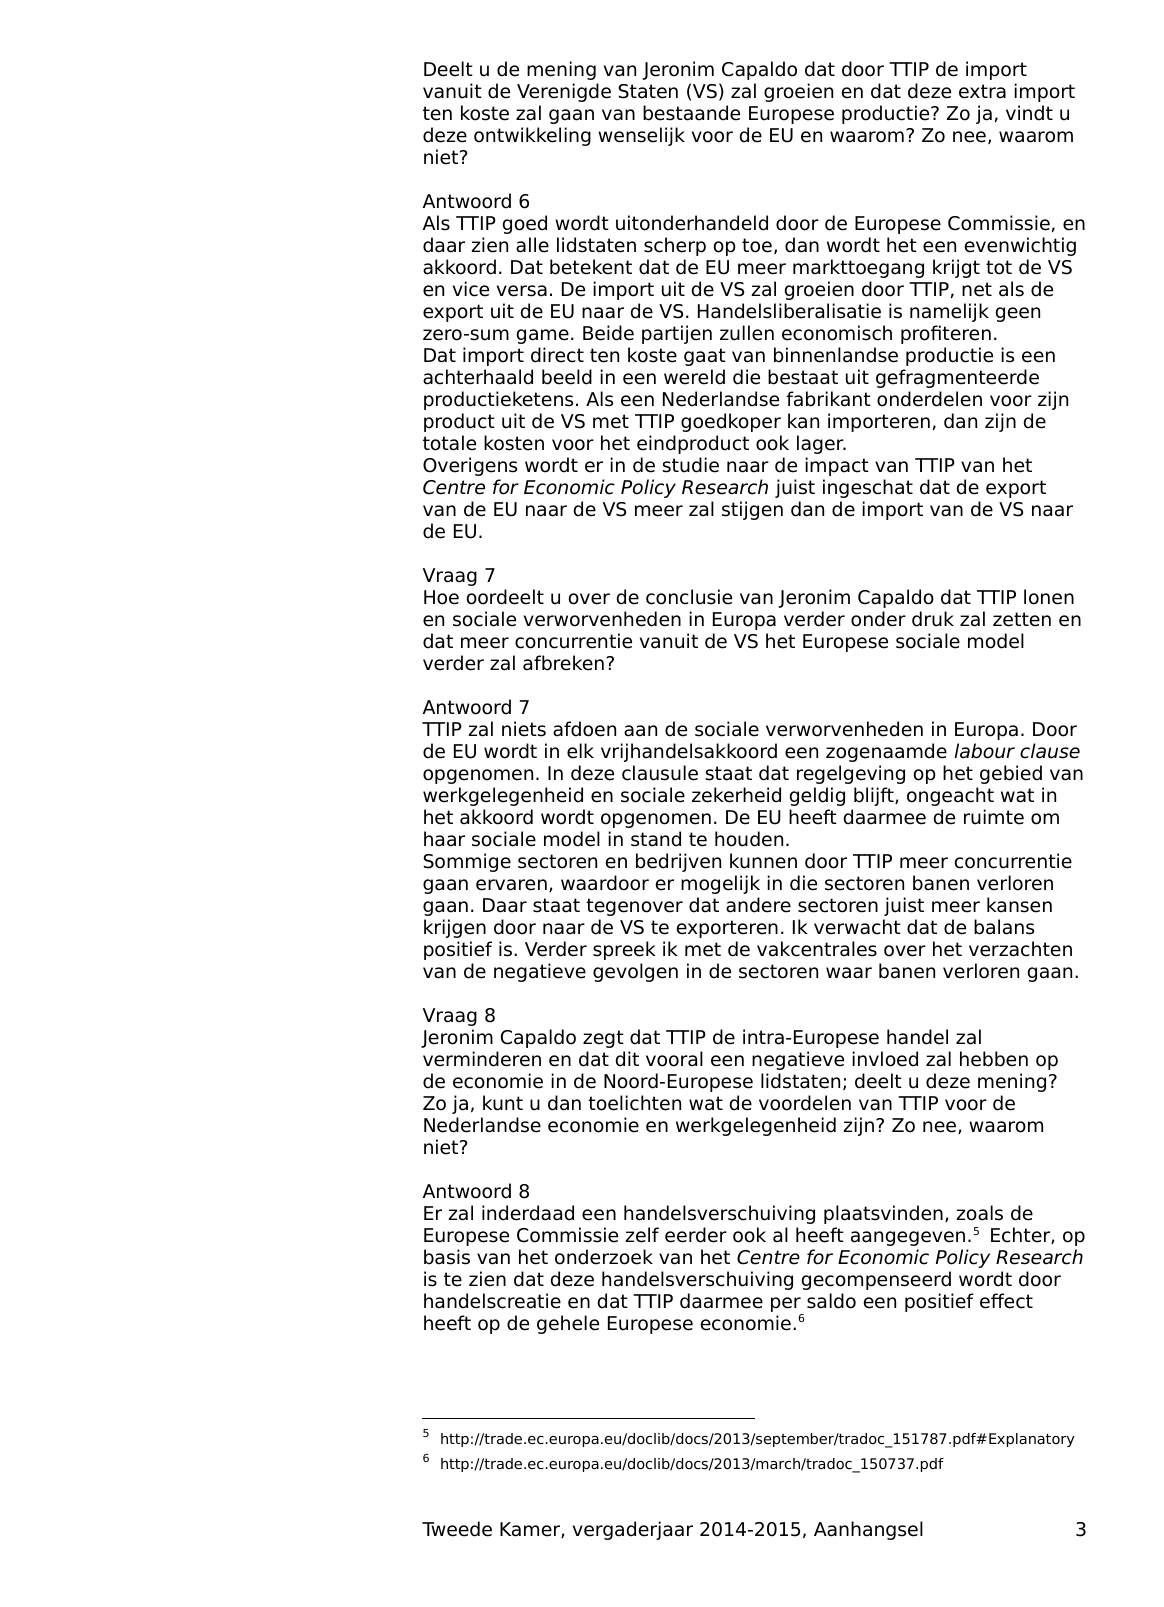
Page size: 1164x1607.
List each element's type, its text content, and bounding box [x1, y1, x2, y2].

text Vraag 8 [422, 1005, 1087, 1027]
text Antwoord 6 [422, 191, 1087, 213]
text Overigens wordt er in de studie naar de impact van TTIP van het Centre for Economic Policy Research juist ingeschat dat de export van de EU naar de VS meer zal stijgen dan de import van de VS naar de EU. [422, 455, 1087, 543]
text TTIP zal niets afdoen aan de sociale verworvenheden in Europa. Door de EU wordt in elk vrijhandelsakkoord een zogenaamde labour clause opgenomen. In deze clausule staat dat regelgeving op het gebied van werkgelegenheid en sociale zekerheid geldig blijft, ongeacht wat in het akkoord wordt opgenomen. De EU heeft daarmee de ruimte om haar sociale model in stand te houden. [422, 719, 1087, 851]
text Antwoord 8 [422, 1181, 1087, 1203]
text Deelt u de mening van Jeronim Capaldo dat door TTIP de import vanuit de Verenigde Staten (VS) zal groeien en dat deze extra import ten koste zal gaan van bestaande Europese productie? Zo ja, vindt u deze ontwikkeling wenselijk voor de EU en waarom? Zo nee, waarom niet? [422, 59, 1087, 169]
text Jeronim Capaldo zegt dat TTIP de intra-Europese handel zal verminderen en dat dit vooral een negatieve invloed zal hebben op de economie in de Noord-Europese lidstaten; deelt u deze mening? Zo ja, kunt u dan toelichten wat de voordelen van TTIP voor de Nederlandse economie en werkgelegenheid zijn? Zo nee, waarom niet? [422, 1027, 1087, 1159]
text Sommige sectoren en bedrijven kunnen door TTIP meer concurrentie gaan ervaren, waardoor er mogelijk in die sectoren banen verloren gaan. Daar staat tegenover dat andere sectoren juist meer kansen krijgen door naar de VS te exporteren. Ik verwacht dat de balans positief is. Verder spreek ik met de vakcentrales over het verzachten van de negatieve gevolgen in de sectoren waar banen verloren gaan. [422, 851, 1087, 983]
text http://trade.ec.europa.eu/doclib/docs/2013/september/tradoc_151787.pdf#Explanatory [422, 1427, 1087, 1449]
text Als TTIP goed wordt uitonderhandeld door de Europese Commissie, en daar zien alle lidstaten scherp op toe, dan wordt het een evenwichtig akkoord. Dat betekent dat de EU meer markttoegang krijgt tot de VS en vice versa. De import uit de VS zal groeien door TTIP, net als de export uit de EU naar de VS. Handelsliberalisatie is namelijk geen zero-sum game. Beide partijen zullen economisch profiteren. [422, 213, 1087, 345]
text Hoe oordeelt u over de conclusie van Jeronim Capaldo dat TTIP lonen en sociale verworvenheden in Europa verder onder druk zal zetten en dat meer concurrentie vanuit de VS het Europese sociale model verder zal afbreken? [422, 587, 1087, 675]
text http://trade.ec.europa.eu/doclib/docs/2013/march/tradoc_150737.pdf [422, 1452, 1087, 1474]
text Dat import direct ten koste gaat van binnenlandse productie is een achterhaald beeld in een wereld die bestaat uit gefragmenteerde productieketens. Als een Nederlandse fabrikant onderdelen voor zijn product uit de VS met TTIP goedkoper kan importeren, dan zijn de totale kosten voor het eindproduct ook lager. [422, 345, 1087, 455]
text Er zal inderdaad een handelsverschuiving plaatsvinden, zoals de Europese Commissie zelf eerder ook al heeft aangegeven. Echter, op basis van het onderzoek van het Centre for Economic Policy Research is te zien dat deze handelsverschuiving gecompenseerd wordt door handelscreatie en dat TTIP daarmee per saldo een positief effect heeft op de gehele Europese economie. [422, 1203, 1087, 1335]
text Antwoord 7 [422, 697, 1087, 719]
text Vraag 7 [422, 565, 1087, 587]
